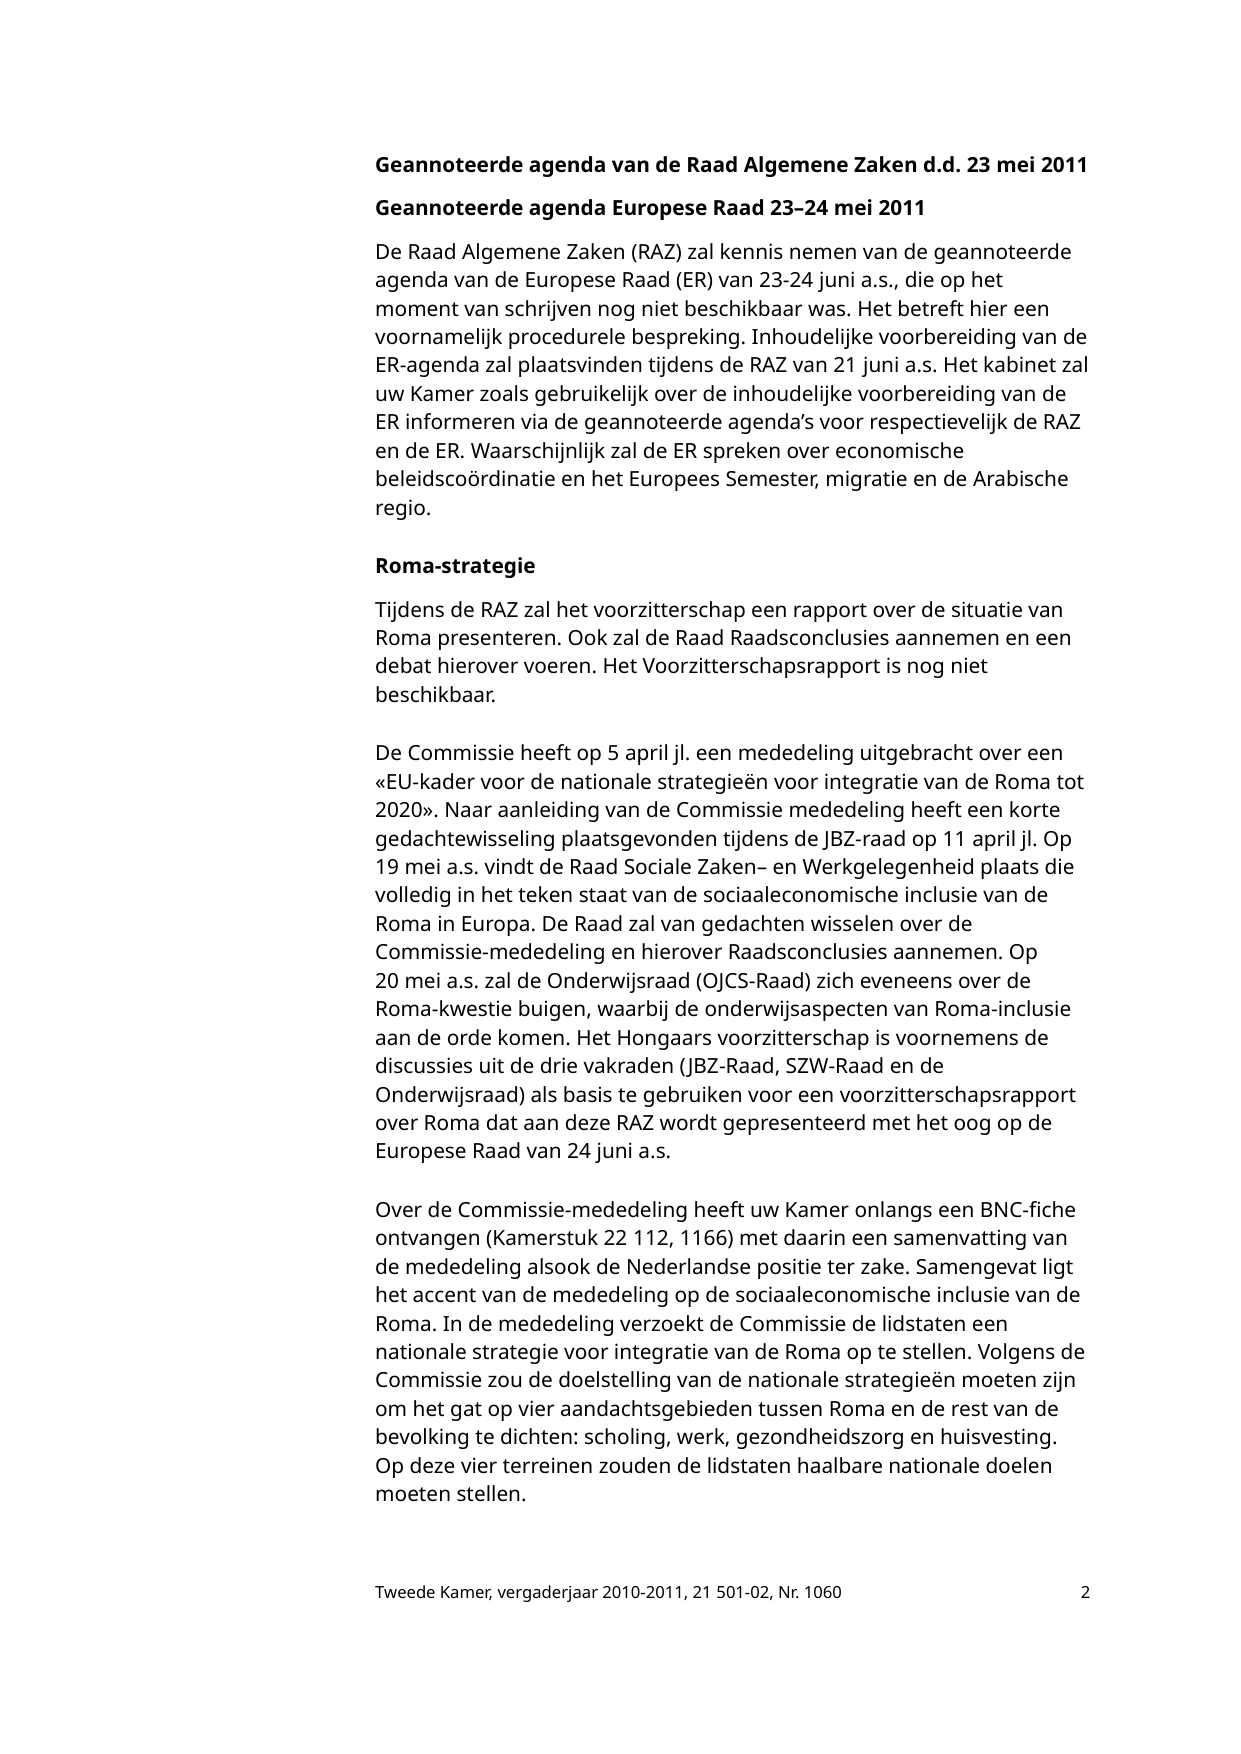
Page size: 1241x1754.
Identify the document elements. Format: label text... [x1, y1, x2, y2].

text Roma-strategie [375, 551, 1090, 580]
text Tijdens de RAZ zal het voorzitterschap een rapport over de situatie van Roma presenteren. Ook zal de Raad Raadsconclusies aannemen en een debat hierover voeren. Het Voorzitterschapsrapport is nog niet beschikbaar. [375, 595, 1090, 708]
text Geannoteerde agenda Europese Raad 23–24 mei 2011 [375, 193, 1090, 222]
text Geannoteerde agenda van de Raad Algemene Zaken d.d. 23 mei 2011 [375, 150, 1090, 178]
text De Raad Algemene Zaken (RAZ) zal kennis nemen van de geannoteerde agenda van de Europese Raad (ER) van 23-24 juni a.s., die op het moment van schrijven nog niet beschikbaar was. Het betreft hier een voornamelijk procedurele bespreking. Inhoudelijke voorbereiding van de ER-agenda zal plaatsvinden tijdens de RAZ van 21 juni a.s. Het kabinet zal uw Kamer zoals gebruikelijk over de inhoudelijke voorbereiding van de ER informeren via de geannoteerde agenda’s voor respectievelijk de RAZ en de ER. Waarschijnlijk zal de ER spreken over economische beleidscoördinatie en het Europees Semester, migratie en de Arabische regio. [375, 237, 1090, 521]
text De Commissie heeft op 5 april jl. een mededeling uitgebracht over een «EU-kader voor de nationale strategieën voor integratie van de Roma tot 2020». Naar aanleiding van de Commissie mededeling heeft een korte gedachtewisseling plaatsgevonden tijdens de JBZ-raad op 11 april jl. Op 19 mei a.s. vindt de Raad Sociale Zaken– en Werkgelegenheid plaats die volledig in het teken staat van de sociaaleconomische inclusie van de Roma in Europa. De Raad zal van gedachten wisselen over de Commissie-mededeling en hierover Raadsconclusies aannemen. Op 20 mei a.s. zal de Onderwijsraad (OJCS-Raad) zich eveneens over de Roma-kwestie buigen, waarbij de onderwijsaspecten van Roma-inclusie aan de orde komen. Het Hongaars voorzitterschap is voornemens de discussies uit de drie vakraden (JBZ-Raad, SZW-Raad en de Onderwijsraad) als basis te gebruiken voor een voorzitterschapsrapport over Roma dat aan deze RAZ wordt gepresenteerd met het oog op de Europese Raad van 24 juni a.s. [375, 738, 1090, 1165]
text Over de Commissie-mededeling heeft uw Kamer onlangs een BNC-fiche ontvangen (Kamerstuk 22 112, 1166) met daarin een samenvatting van de mededeling alsook de Nederlandse positie ter zake. Samengevat ligt het accent van de mededeling op de sociaaleconomische inclusie van de Roma. In de mededeling verzoekt de Commissie de lidstaten een nationale strategie voor integratie van de Roma op te stellen. Volgens de Commissie zou de doelstelling van de nationale strategieën moeten zijn om het gat op vier aandachtsgebieden tussen Roma en de rest van de bevolking te dichten: scholing, werk, gezondheidszorg en huisvesting. Op deze vier terreinen zouden de lidstaten haalbare nationale doelen moeten stellen. [375, 1195, 1090, 1508]
